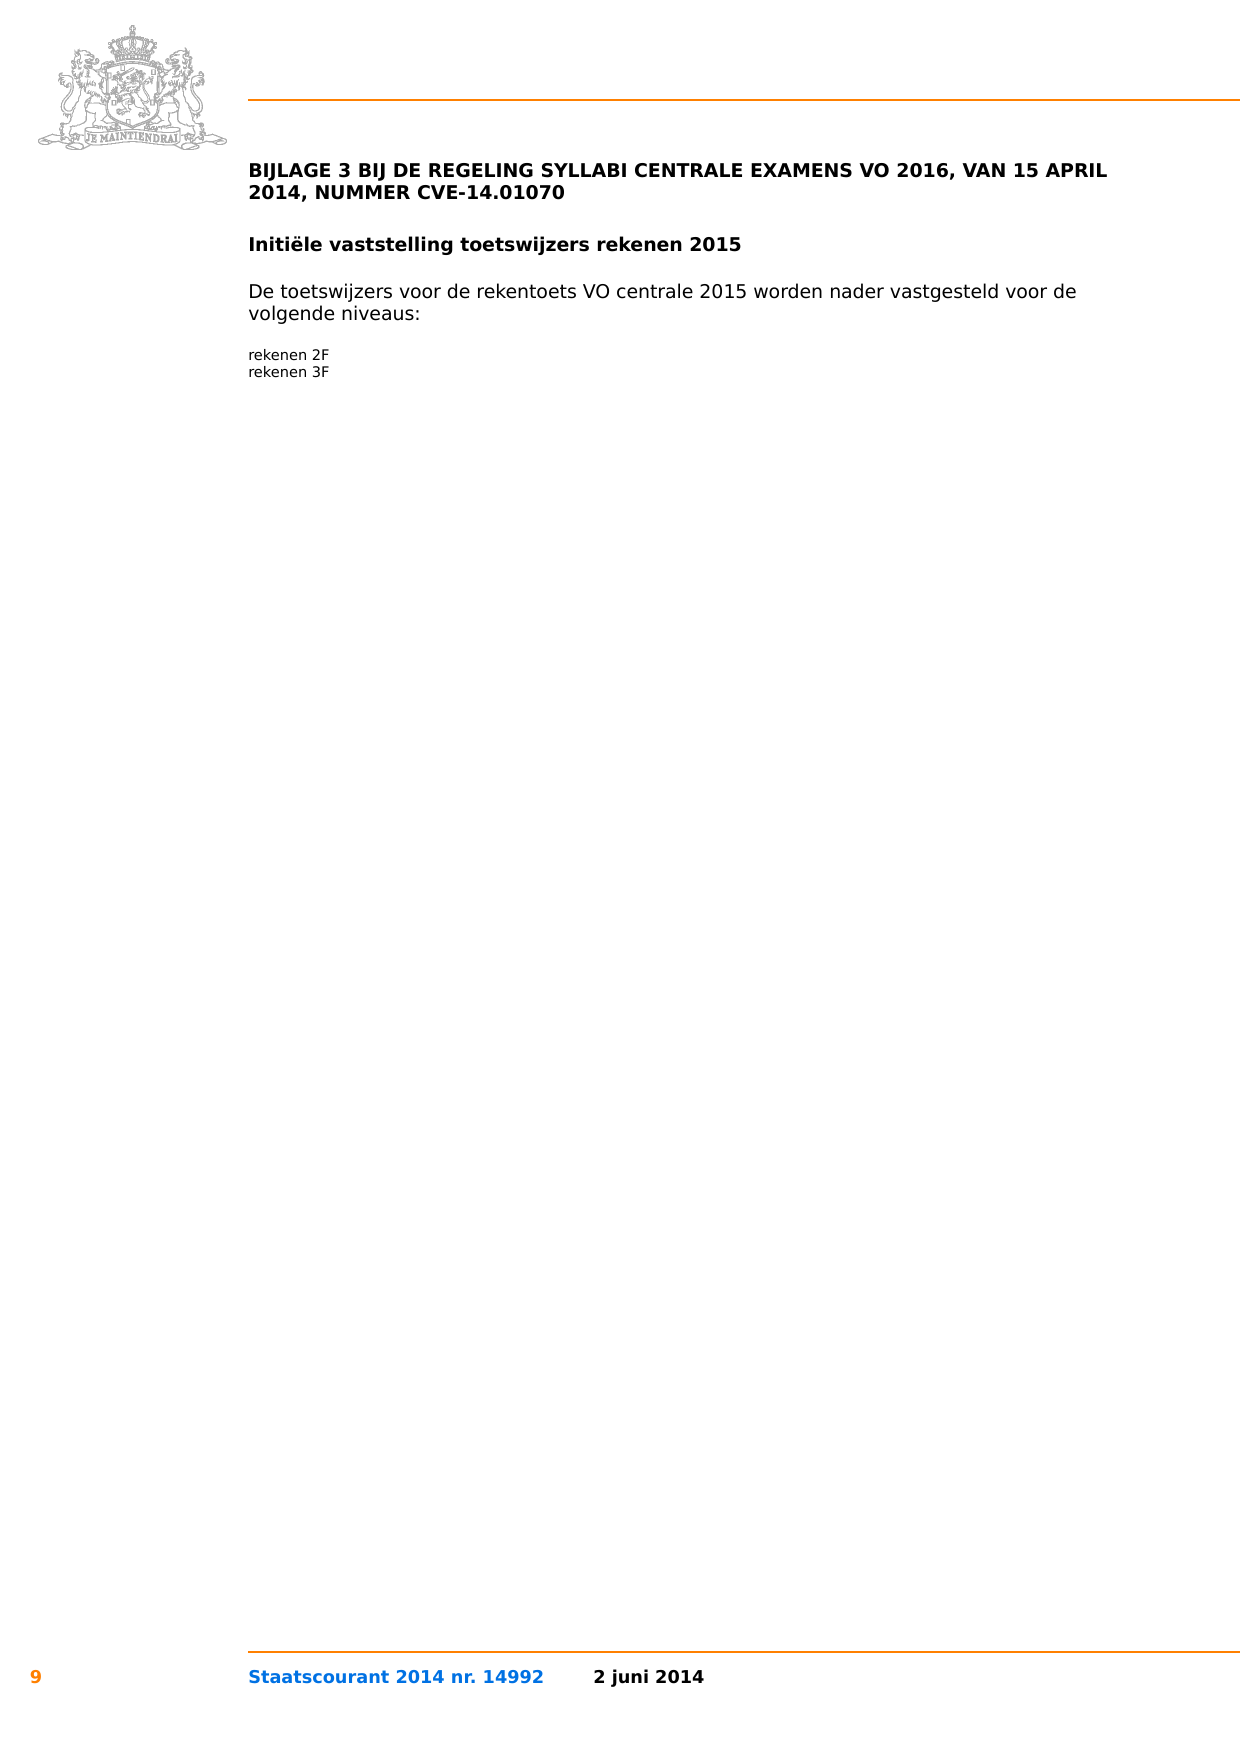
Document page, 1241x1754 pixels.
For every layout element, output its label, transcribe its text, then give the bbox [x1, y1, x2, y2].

subtitle Initiële vaststelling toetswijzers rekenen 2015 [248, 234, 1163, 256]
picture [38, 25, 227, 150]
text De toetswijzers voor de rekentoets VO centrale 2015 worden nader vastgesteld voor de volgende niveaus: [248, 281, 1163, 325]
table_header rekenen 2F [248, 347, 1163, 364]
subtitle BIJLAGE 3 BIJ DE REGELING SYLLABI CENTRALE EXAMENS VO 2016, VAN 15 APRIL 2014, NUMMER CVE-14.01070 [248, 160, 1163, 204]
table_cell rekenen 3F [248, 364, 1163, 381]
